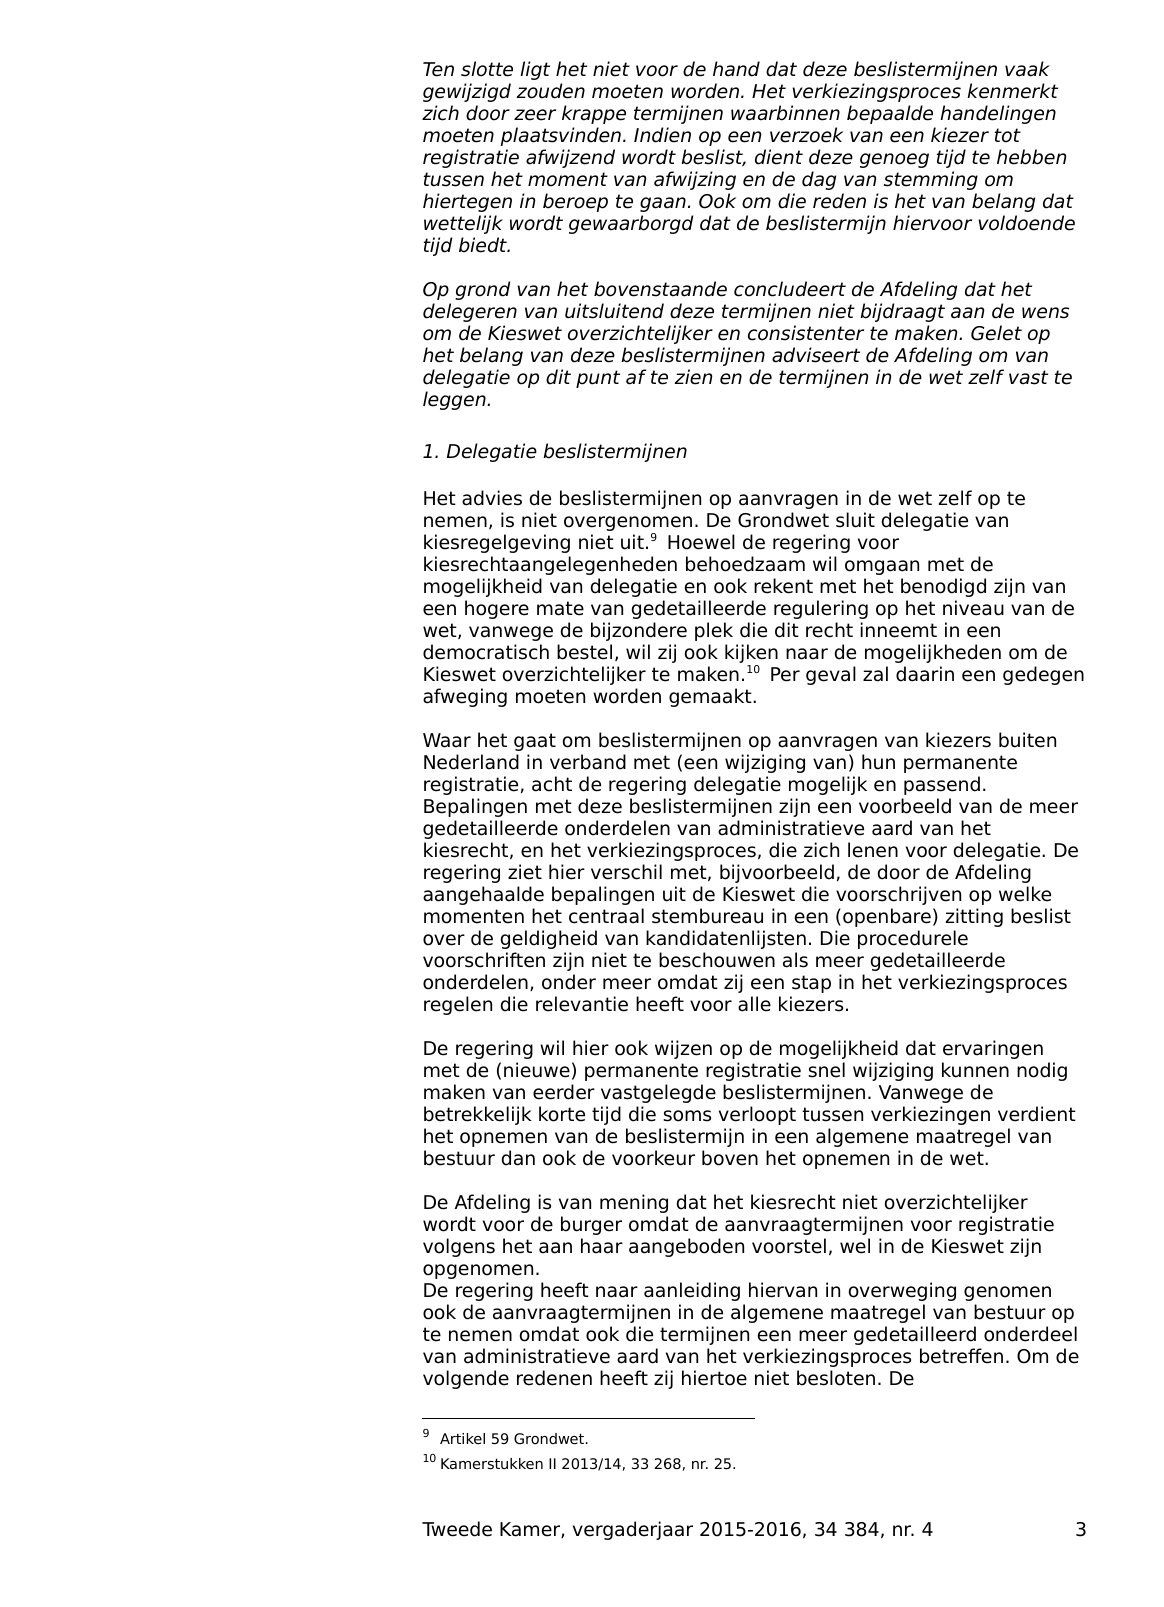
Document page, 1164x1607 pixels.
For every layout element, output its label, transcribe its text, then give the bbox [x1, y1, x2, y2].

text De Afdeling is van mening dat het kiesrecht niet overzichtelijker wordt voor de burger omdat de aanvraagtermijnen voor registratie volgens het aan haar aangeboden voorstel, wel in de Kieswet zijn opgenomen. [422, 1192, 1087, 1280]
text De regering wil hier ook wijzen op de mogelijkheid dat ervaringen met de (nieuwe) permanente registratie snel wijziging kunnen nodig maken van eerder vastgelegde beslistermijnen. Vanwege de betrekkelijk korte tijd die soms verloopt tussen verkiezingen verdient het opnemen van de beslistermijn in een algemene maatregel van bestuur dan ook de voorkeur boven het opnemen in de wet. [422, 1038, 1087, 1170]
text Ten slotte ligt het niet voor de hand dat deze beslistermijnen vaak gewijzigd zouden moeten worden. Het verkiezingsproces kenmerkt zich door zeer krappe termijnen waarbinnen bepaalde handelingen moeten plaatsvinden. Indien op een verzoek van een kiezer tot registratie afwijzend wordt beslist, dient deze genoeg tijd te hebben tussen het moment van afwijzing en de dag van stemming om hiertegen in beroep te gaan. Ook om die reden is het van belang dat wettelijk wordt gewaarborgd dat de beslistermijn hiervoor voldoende tijd biedt. [422, 59, 1087, 257]
text De regering heeft naar aanleiding hiervan in overweging genomen ook de aanvraagtermijnen in de algemene maatregel van bestuur op te nemen omdat ook die termijnen een meer gedetailleerd onderdeel van administratieve aard van het verkiezingsproces betreffen. Om de volgende redenen heeft zij hiertoe niet besloten. De [422, 1280, 1087, 1390]
text Het advies de beslistermijnen op aanvragen in de wet zelf op te nemen, is niet overgenomen. De Grondwet sluit delegatie van kiesregelgeving niet uit. Hoewel de regering voor kiesrechtaangelegenheden behoedzaam wil omgaan met de mogelijkheid van delegatie en ook rekent met het benodigd zijn van een hogere mate van gedetailleerde regulering op het niveau van de wet, vanwege de bijzondere plek die dit recht inneemt in een democratisch bestel, wil zij ook kijken naar de mogelijkheden om de Kieswet overzichtelijker te maken. Per geval zal daarin een gedegen afweging moeten worden gemaakt. [422, 488, 1087, 708]
subtitle 1. Delegatie beslistermijnen [422, 441, 1087, 463]
text Op grond van het bovenstaande concludeert de Afdeling dat het delegeren van uitsluitend deze termijnen niet bijdraagt aan de wens om de Kieswet overzichtelijker en consistenter te maken. Gelet op het belang van deze beslistermijnen adviseert de Afdeling om van delegatie op dit punt af te zien en de termijnen in de wet zelf vast te leggen. [422, 279, 1087, 411]
text Kamerstukken II 2013/14, 33 268, nr. 25. [422, 1452, 1087, 1474]
text Artikel 59 Grondwet. [422, 1427, 1087, 1449]
text Waar het gaat om beslistermijnen op aanvragen van kiezers buiten Nederland in verband met (een wijziging van) hun permanente registratie, acht de regering delegatie mogelijk en passend. Bepalingen met deze beslistermijnen zijn een voorbeeld van de meer gedetailleerde onderdelen van administratieve aard van het kiesrecht, en het verkiezingsproces, die zich lenen voor delegatie. De regering ziet hier verschil met, bijvoorbeeld, de door de Afdeling aangehaalde bepalingen uit de Kieswet die voorschrijven op welke momenten het centraal stembureau in een (openbare) zitting beslist over de geldigheid van kandidatenlijsten. Die procedurele voorschriften zijn niet te beschouwen als meer gedetailleerde onderdelen, onder meer omdat zij een stap in het verkiezingsproces regelen die relevantie heeft voor alle kiezers. [422, 730, 1087, 1016]
